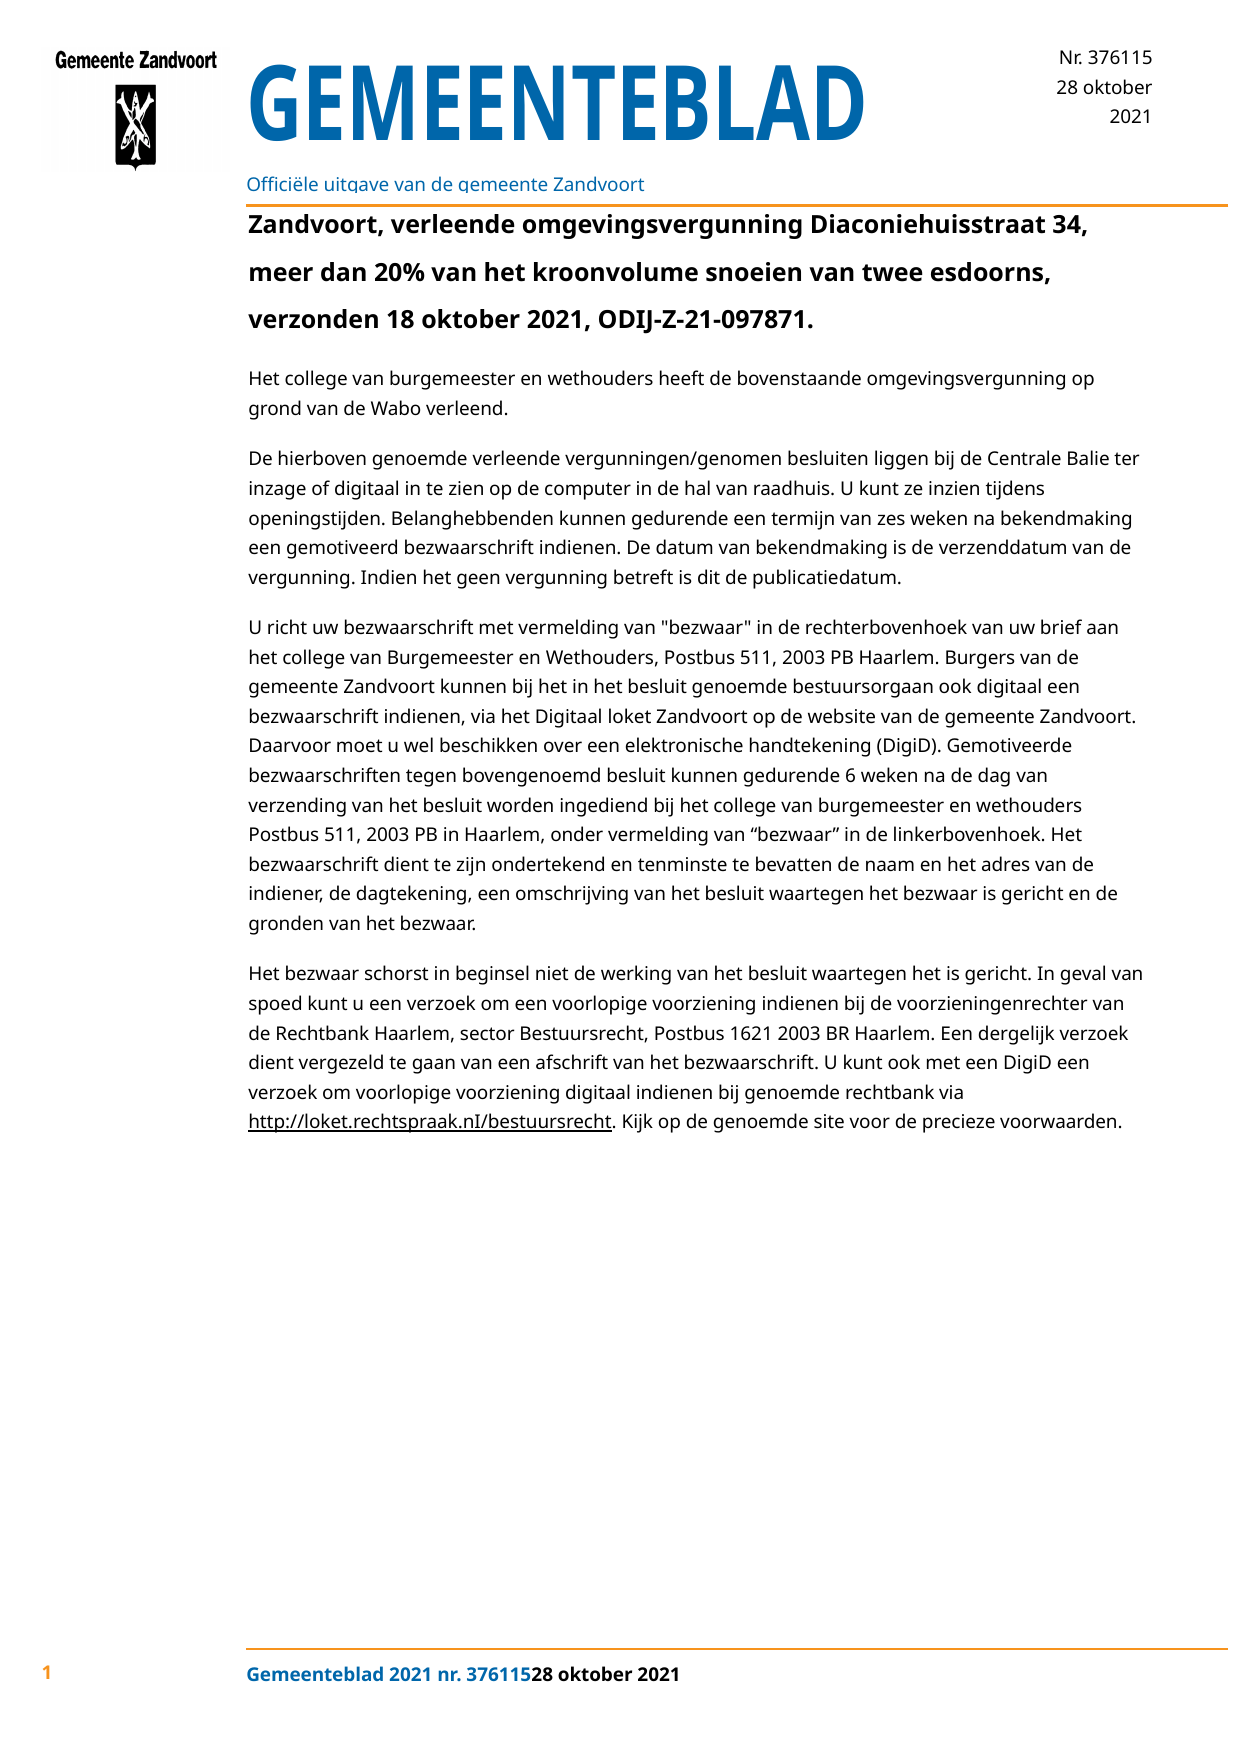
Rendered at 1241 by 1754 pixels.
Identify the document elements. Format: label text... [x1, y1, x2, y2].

text Het bezwaar schorst in beginsel niet de werking van het besluit waartegen het is gericht. In geval van spoed kunt u een verzoek om een voorlopige voorziening indienen bij de voorzieningenrechter van de Rechtbank Haarlem, sector Bestuursrecht, Postbus 1621 2003 BR Haarlem. Een dergelijk verzoek dient vergezeld te gaan van een afschrift van het bezwaarschrift. U kunt ook met een DigiD een verzoek om voorlopige voorziening digitaal indienen bij genoemde rechtbank via http://loket.rechtspraak.nI/bestuursrecht. Kijk op de genoemde site voor de precieze voorwaarden. [248, 961, 1152, 1134]
text Zandvoort, verleende omgevingsvergunning Diaconiehuisstraat 34, meer dan 20% van het kroonvolume snoeien van twee esdoorns, verzonden 18 oktober 2021, ODIJ-Z-21-097871. [248, 207, 1152, 336]
text De hierboven genoemde verleende vergunningen/genomen besluiten liggen bij de Centrale Balie ter inzage of digitaal in te zien op de computer in de hal van raadhuis. U kunt ze inzien tijdens openingstijden. Belanghebbenden kunnen gedurende een termijn van zes weken na bekendmaking een gemotiveerd bezwaarschrift indienen. De datum van bekendmaking is de verzenddatum van de vergunning. Indien het geen vergunning betreft is dit de publicatiedatum. [248, 446, 1152, 589]
text Het college van burgemeester en wethouders heeft de bovenstaande omgevingsvergunning op grond van de Wabo verleend. [248, 366, 1152, 421]
picture [41, 47, 231, 172]
text U richt uw bezwaarschrift met vermelding van "bezwaar" in de rechterbovenhoek van uw brief aan het college van Burgemeester en Wethouders, Postbus 511, 2003 PB Haarlem. Burgers van de gemeente Zandvoort kunnen bij het in het besluit genoemde bestuursorgaan ook digitaal een bezwaarschrift indienen, via het Digitaal loket Zandvoort op de website van de gemeente Zandvoort. Daarvoor moet u wel beschikken over een elektronische handtekening (DigiD). Gemotiveerde bezwaarschriften tegen bovengenoemd besluit kunnen gedurende 6 weken na de dag van verzending van het besluit worden ingediend bij het college van burgemeester en wethouders Postbus 511, 2003 PB in Haarlem, onder vermelding van “bezwaar” in de linkerbovenhoek. Het bezwaarschrift dient te zijn ondertekend en tenminste te bevatten de naam en het adres van de indiener, de dagtekening, een omschrijving van het besluit waartegen het bezwaar is gericht en de gronden van het bezwaar. [248, 614, 1152, 936]
